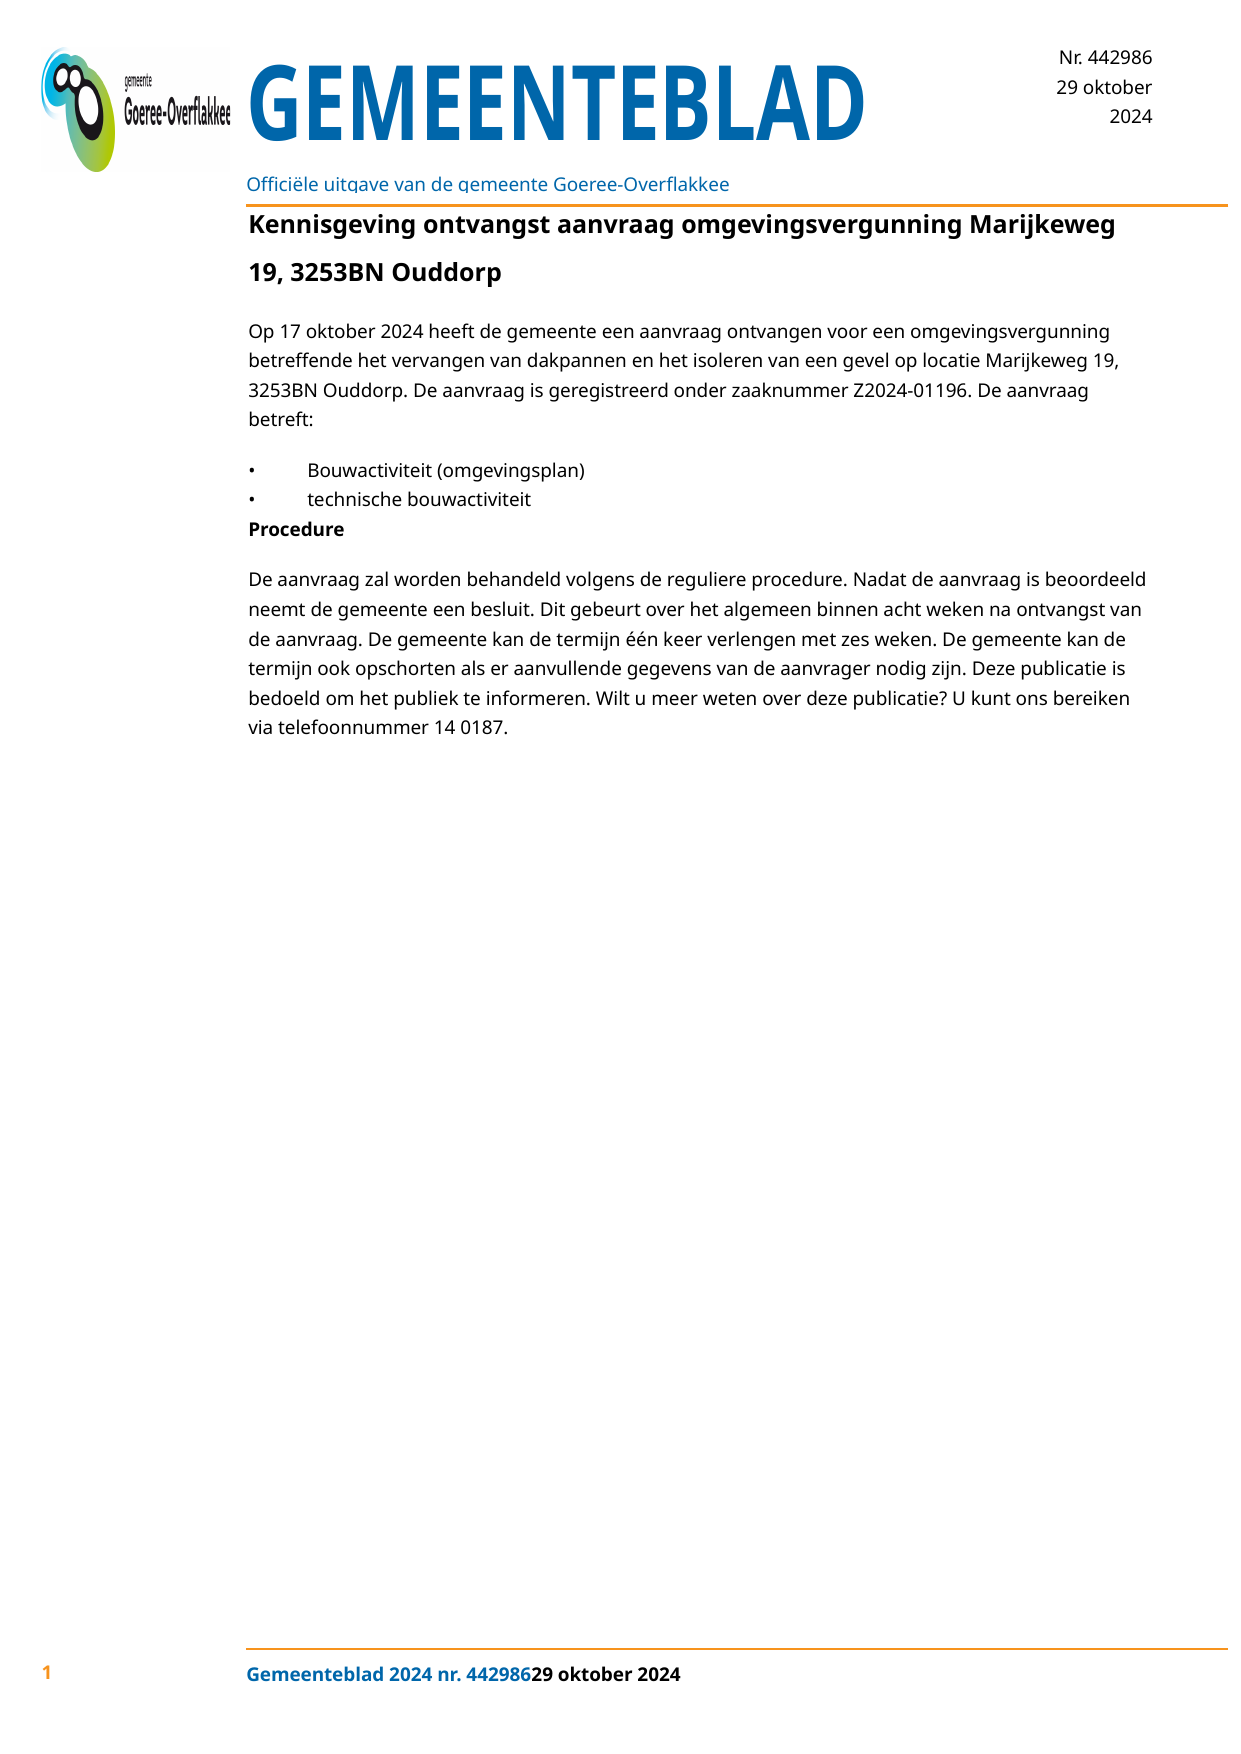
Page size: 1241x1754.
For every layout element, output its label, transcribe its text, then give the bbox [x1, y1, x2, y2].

picture [41, 47, 231, 172]
text Procedure [248, 516, 1152, 542]
text Kennisgeving ontvangst aanvraag omgevingsvergunning Marijkeweg 19, 3253BN Ouddorp [248, 207, 1152, 288]
list technische bouwactiviteit [248, 487, 1152, 512]
list Bouwactiviteit (omgevingsplan) [248, 457, 1152, 483]
text De aanvraag zal worden behandeld volgens de reguliere procedure. Nadat de aanvraag is beoordeeld neemt de gemeente een besluit. Dit gebeurt over het algemeen binnen acht weken na ontvangst van de aanvraag. De gemeente kan de termijn één keer verlengen met zes weken. De gemeente kan de termijn ook opschorten als er aanvullende gegevens van de aanvrager nodig zijn. Deze publicatie is bedoeld om het publiek te informeren. Wilt u meer weten over deze publicatie? U kunt ons bereiken via telefoonnummer 14 0187. [248, 567, 1152, 740]
text Op 17 oktober 2024 heeft de gemeente een aanvraag ontvangen voor een omgevingsvergunning betreffende het vervangen van dakpannen en het isoleren van een gevel op locatie Marijkeweg 19, 3253BN Ouddorp. De aanvraag is geregistreerd onder zaaknummer Z2024-01196. De aanvraag betreft: [248, 318, 1152, 432]
